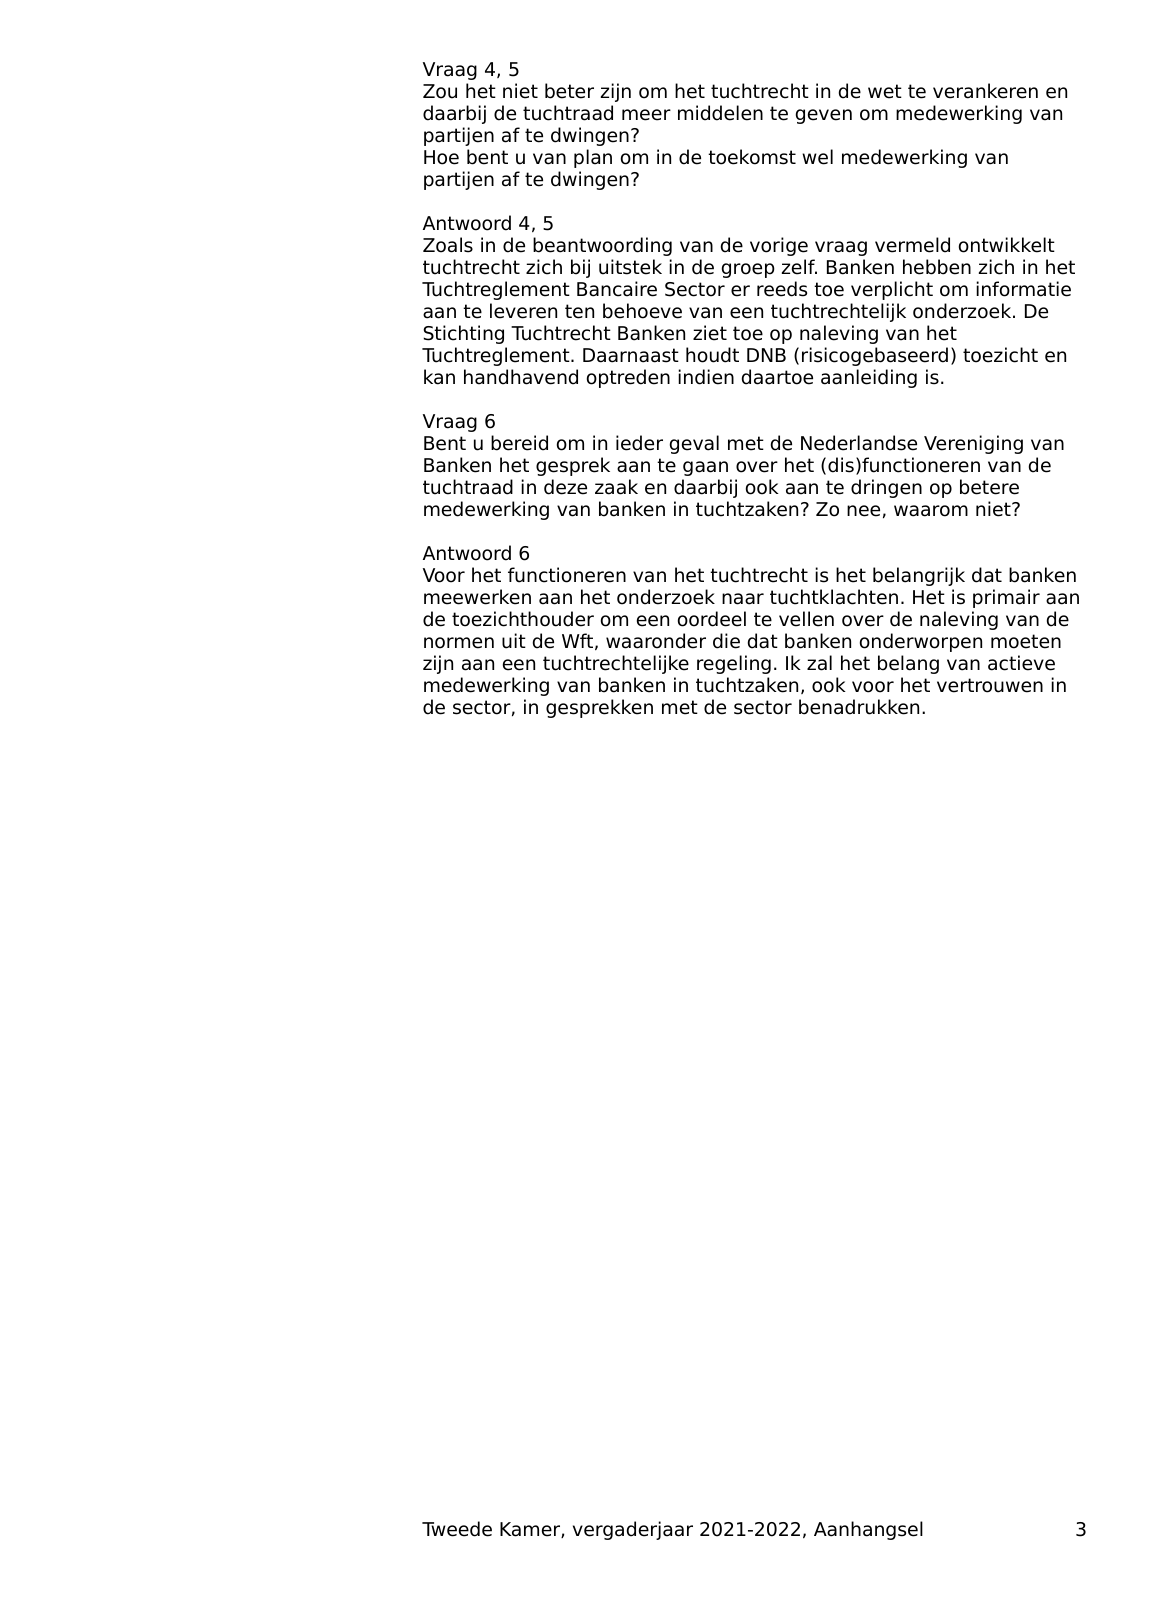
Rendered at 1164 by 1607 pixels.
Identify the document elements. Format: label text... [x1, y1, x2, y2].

text Bent u bereid om in ieder geval met de Nederlandse Vereniging van Banken het gesprek aan te gaan over het (dis)functioneren van de tuchtraad in deze zaak en daarbij ook aan te dringen op betere medewerking van banken in tuchtzaken? Zo nee, waarom niet? [422, 433, 1087, 521]
text Antwoord 6 [422, 543, 1087, 565]
text Antwoord 4, 5 [422, 213, 1087, 235]
text Zoals in de beantwoording van de vorige vraag vermeld ontwikkelt tuchtrecht zich bij uitstek in de groep zelf. Banken hebben zich in het Tuchtreglement Bancaire Sector er reeds toe verplicht om informatie aan te leveren ten behoeve van een tuchtrechtelijk onderzoek. De Stichting Tuchtrecht Banken ziet toe op naleving van het Tuchtreglement. Daarnaast houdt DNB (risicogebaseerd) toezicht en kan handhavend optreden indien daartoe aanleiding is. [422, 235, 1087, 389]
text Vraag 6 [422, 411, 1087, 433]
text Hoe bent u van plan om in de toekomst wel medewerking van partijen af te dwingen? [422, 147, 1087, 191]
text Zou het niet beter zijn om het tuchtrecht in de wet te verankeren en daarbij de tuchtraad meer middelen te geven om medewerking van partijen af te dwingen? [422, 81, 1087, 147]
text Vraag 4, 5 [422, 59, 1087, 81]
text Voor het functioneren van het tuchtrecht is het belangrijk dat banken meewerken aan het onderzoek naar tuchtklachten. Het is primair aan de toezichthouder om een oordeel te vellen over de naleving van de normen uit de Wft, waaronder die dat banken onderworpen moeten zijn aan een tuchtrechtelijke regeling. Ik zal het belang van actieve medewerking van banken in tuchtzaken, ook voor het vertrouwen in de sector, in gesprekken met de sector benadrukken. [422, 565, 1087, 719]
